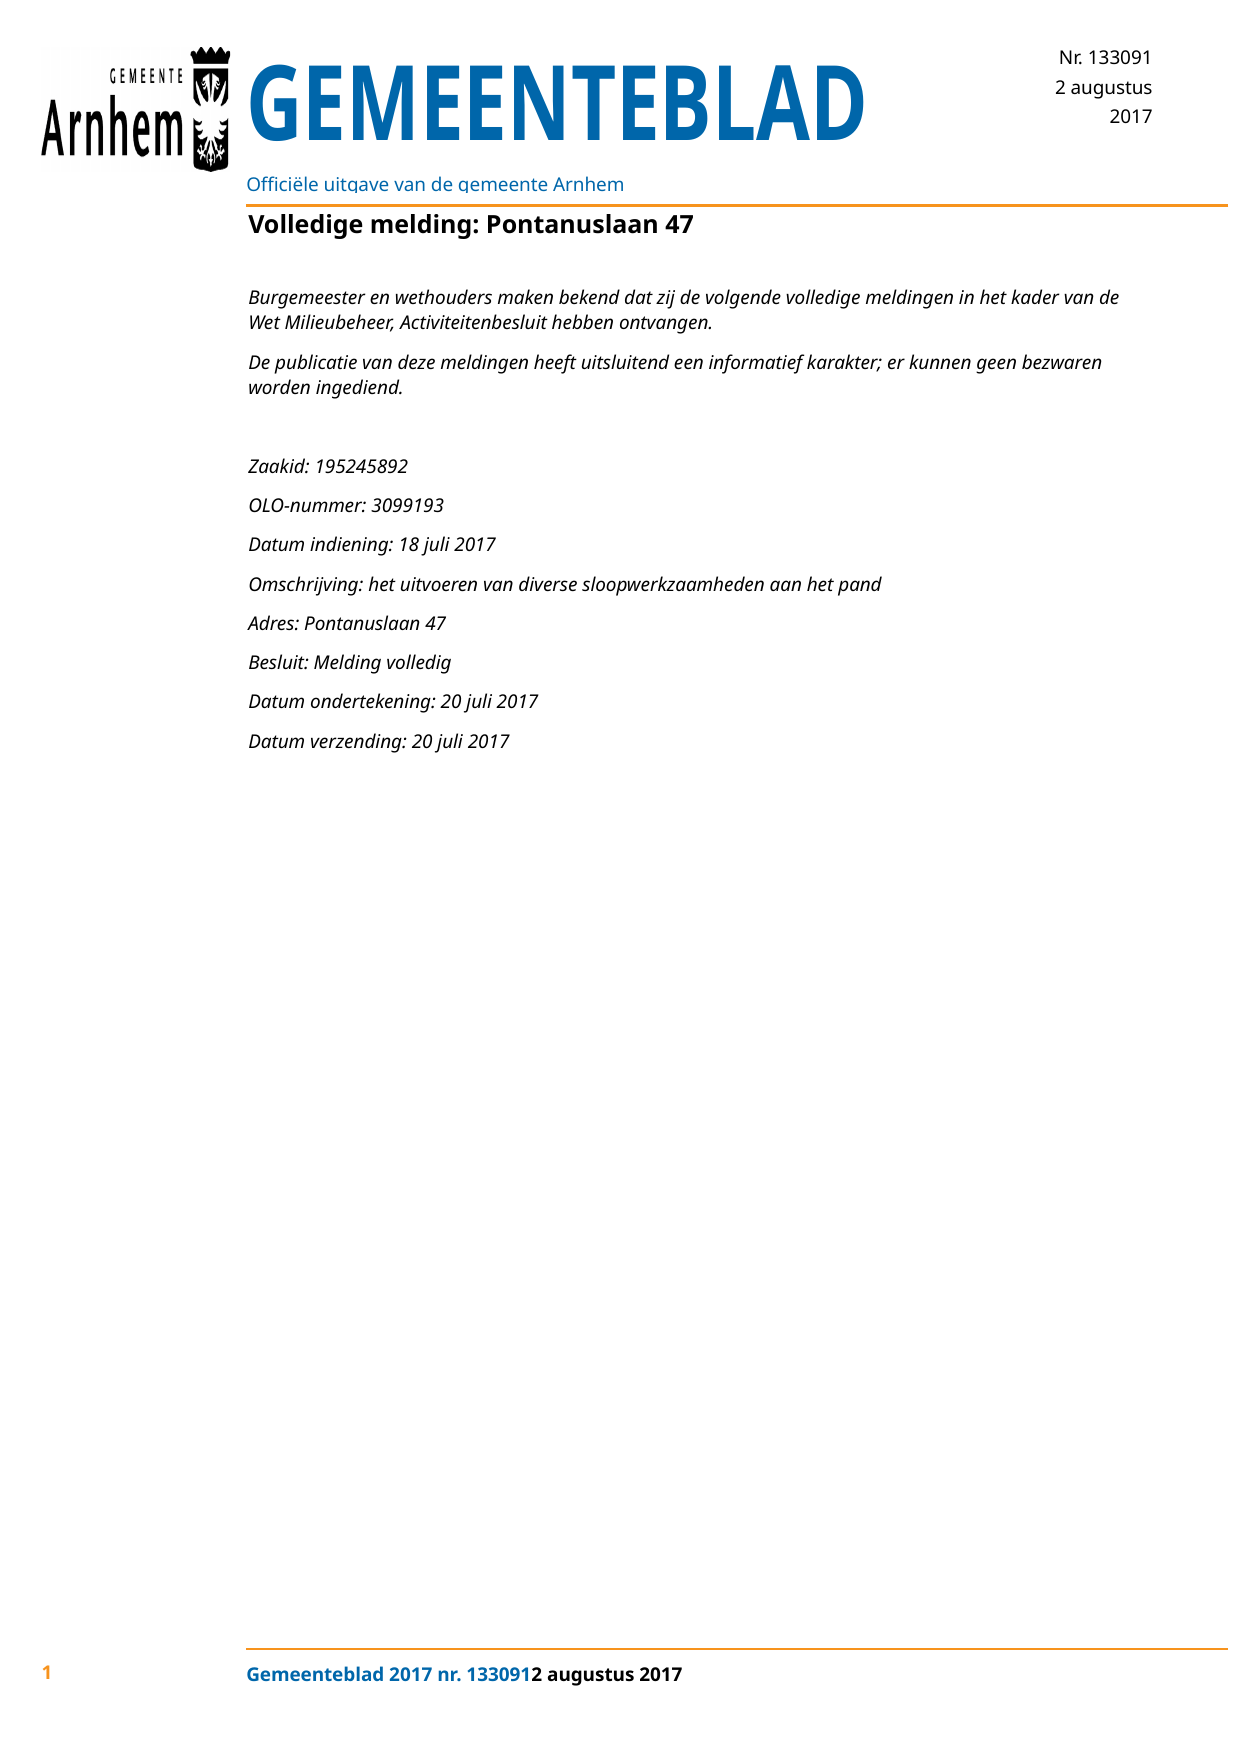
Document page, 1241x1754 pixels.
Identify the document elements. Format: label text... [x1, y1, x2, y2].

picture [41, 47, 231, 172]
text Datum ondertekening: 20 juli 2017 [248, 689, 1152, 714]
text OLO-nummer: 3099193 [248, 492, 1152, 518]
text Adres: Pontanuslaan 47 [248, 610, 1152, 636]
text Zaakid: 195245892 [248, 453, 1152, 479]
text Datum verzending: 20 juli 2017 [248, 728, 1152, 754]
text Burgemeester en wethouders maken bekend dat zij de volgende volledige meldingen in het kader van de Wet Milieubeheer, Activiteitenbesluit hebben ontvangen. [248, 284, 1152, 335]
text Datum indiening: 18 juli 2017 [248, 532, 1152, 557]
text Volledige melding: Pontanuslaan 47 [248, 207, 1152, 241]
text De publicatie van deze meldingen heeft uitsluitend een informatief karakter; er kunnen geen bezwaren worden ingediend. [248, 349, 1152, 400]
text Besluit: Melding volledig [248, 649, 1152, 675]
text Omschrijving: het uitvoeren van diverse sloopwerkzaamheden aan het pand [248, 571, 1152, 597]
